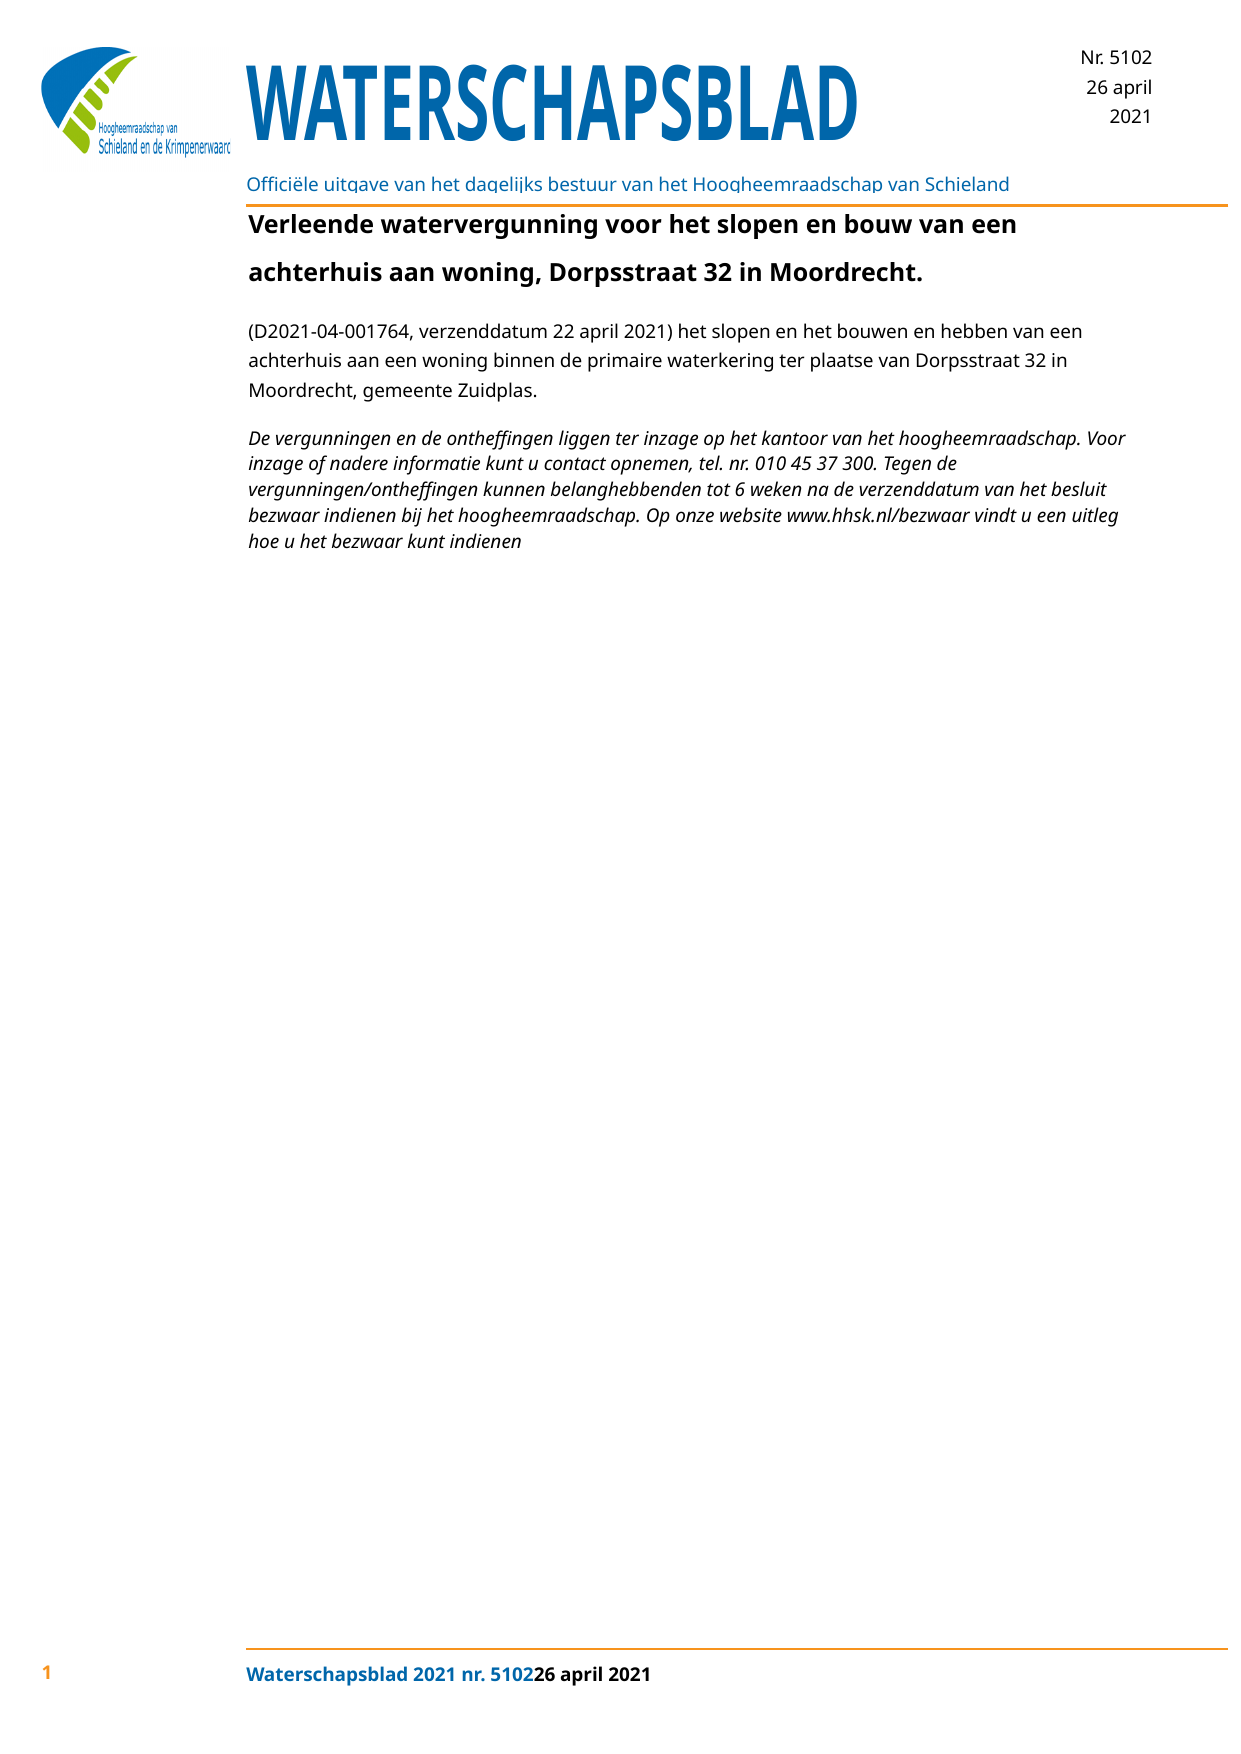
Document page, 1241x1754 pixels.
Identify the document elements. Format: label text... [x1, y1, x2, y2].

picture [41, 47, 231, 172]
text Verleende watervergunning voor het slopen en bouw van een achterhuis aan woning, Dorpsstraat 32 in Moordrecht. [248, 207, 1152, 288]
text (D2021-04-001764, verzenddatum 22 april 2021) het slopen en het bouwen en hebben van een achterhuis aan een woning binnen de primaire waterkering ter plaatse van Dorpsstraat 32 in Moordrecht, gemeente Zuidplas. [248, 318, 1152, 403]
text De vergunningen en de ontheffingen liggen ter inzage op het kantoor van het hoogheemraadschap. Voor inzage of nadere informatie kunt u contact opnemen, tel. nr. 010 45 37 300. Tegen de vergunningen/ontheffingen kunnen belanghebbenden tot 6 weken na de verzenddatum van het besluit bezwaar indienen bij het hoogheemraadschap. Op onze website www.hhsk.nl/bezwaar vindt u een uitleg hoe u het bezwaar kunt indienen [248, 425, 1152, 553]
